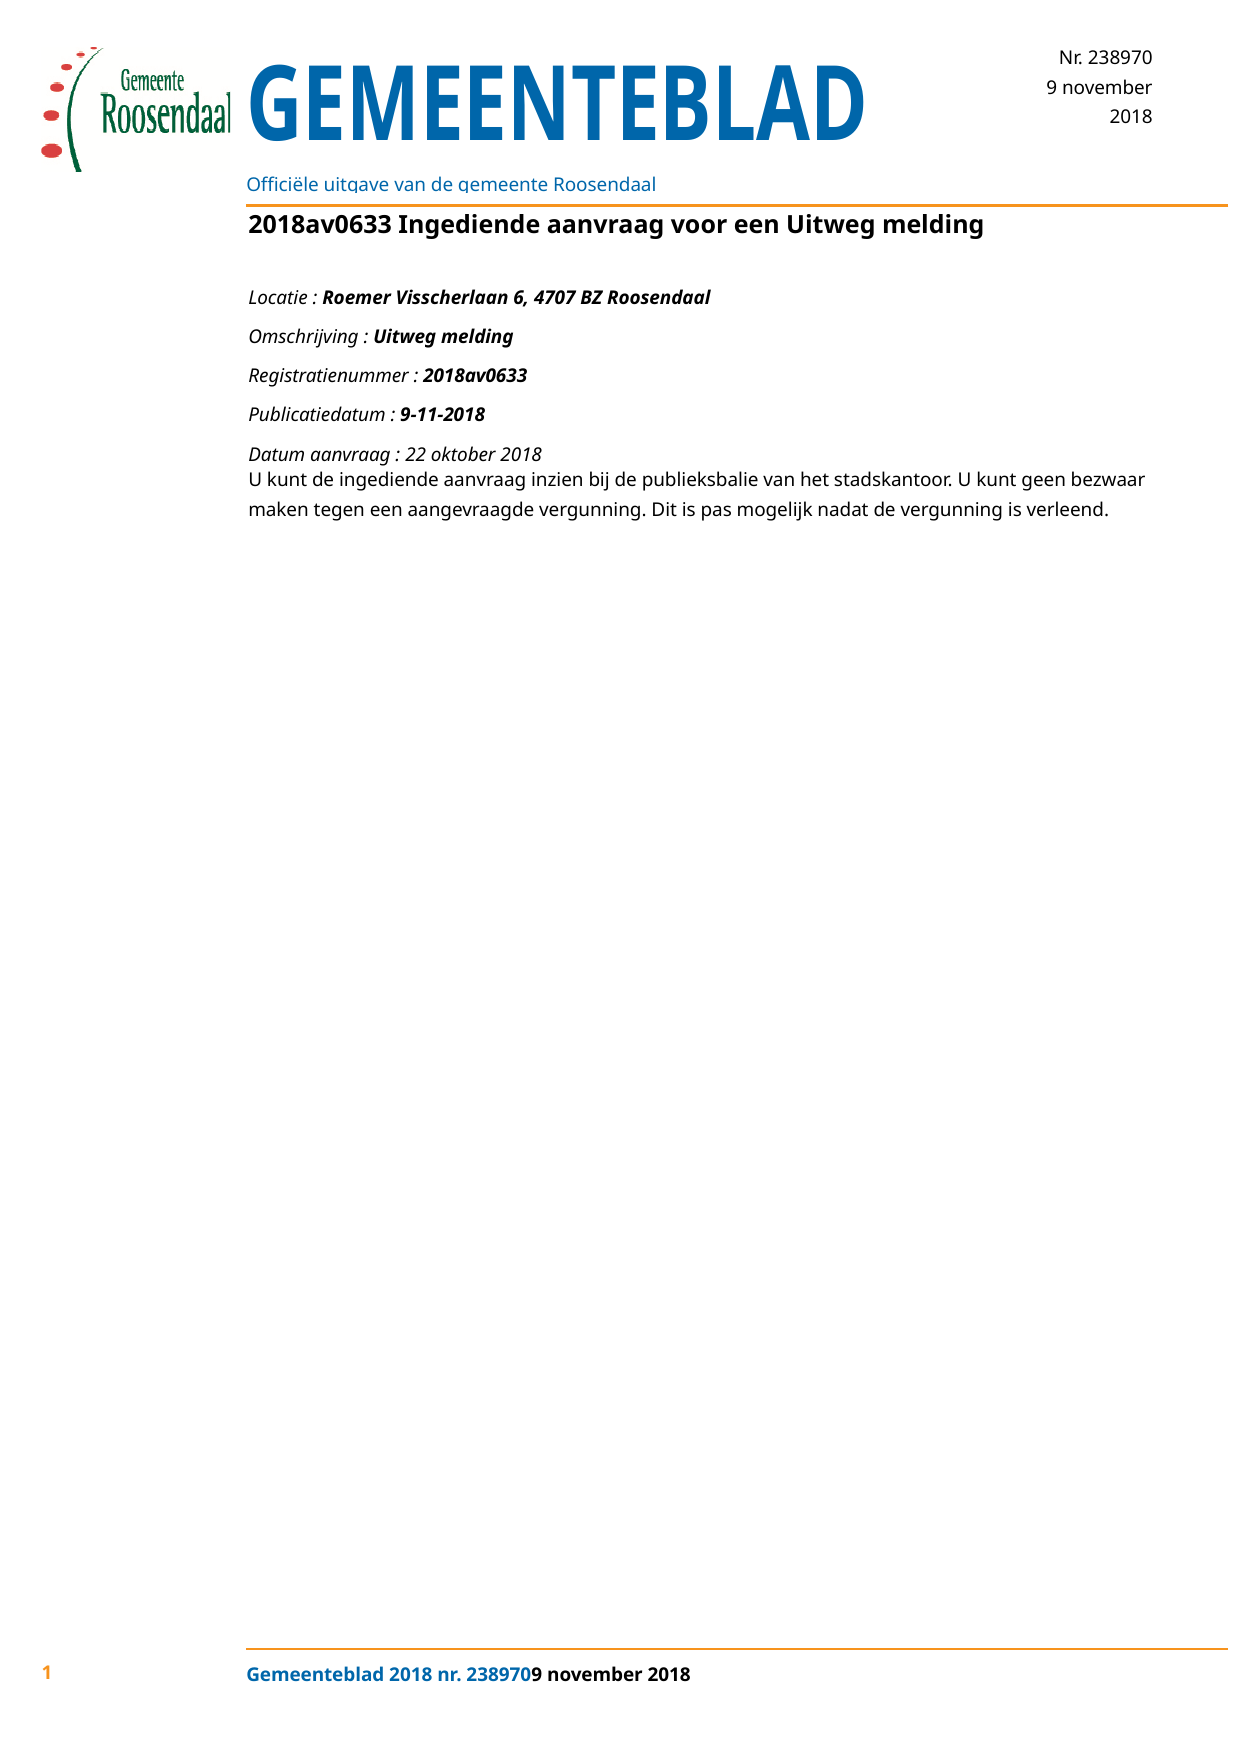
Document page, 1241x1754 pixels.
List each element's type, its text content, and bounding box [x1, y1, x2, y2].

text U kunt de ingediende aanvraag inzien bij de publieksbalie van het stadskantoor. U kunt geen bezwaar maken tegen een aangevraagde vergunning. Dit is pas mogelijk nadat de vergunning is verleend. [248, 467, 1152, 522]
text Registratienummer : 2018av0633 [248, 362, 1152, 388]
text Datum aanvraag : 22 oktober 2018 [248, 441, 1152, 467]
text 2018av0633 Ingediende aanvraag voor een Uitweg melding [248, 207, 1152, 241]
text Publicatiedatum : 9-11-2018 [248, 402, 1152, 427]
picture [41, 47, 231, 172]
text Locatie : Roemer Visscherlaan 6, 4707 BZ Roosendaal [248, 284, 1152, 309]
text Omschrijving : Uitweg melding [248, 323, 1152, 349]
